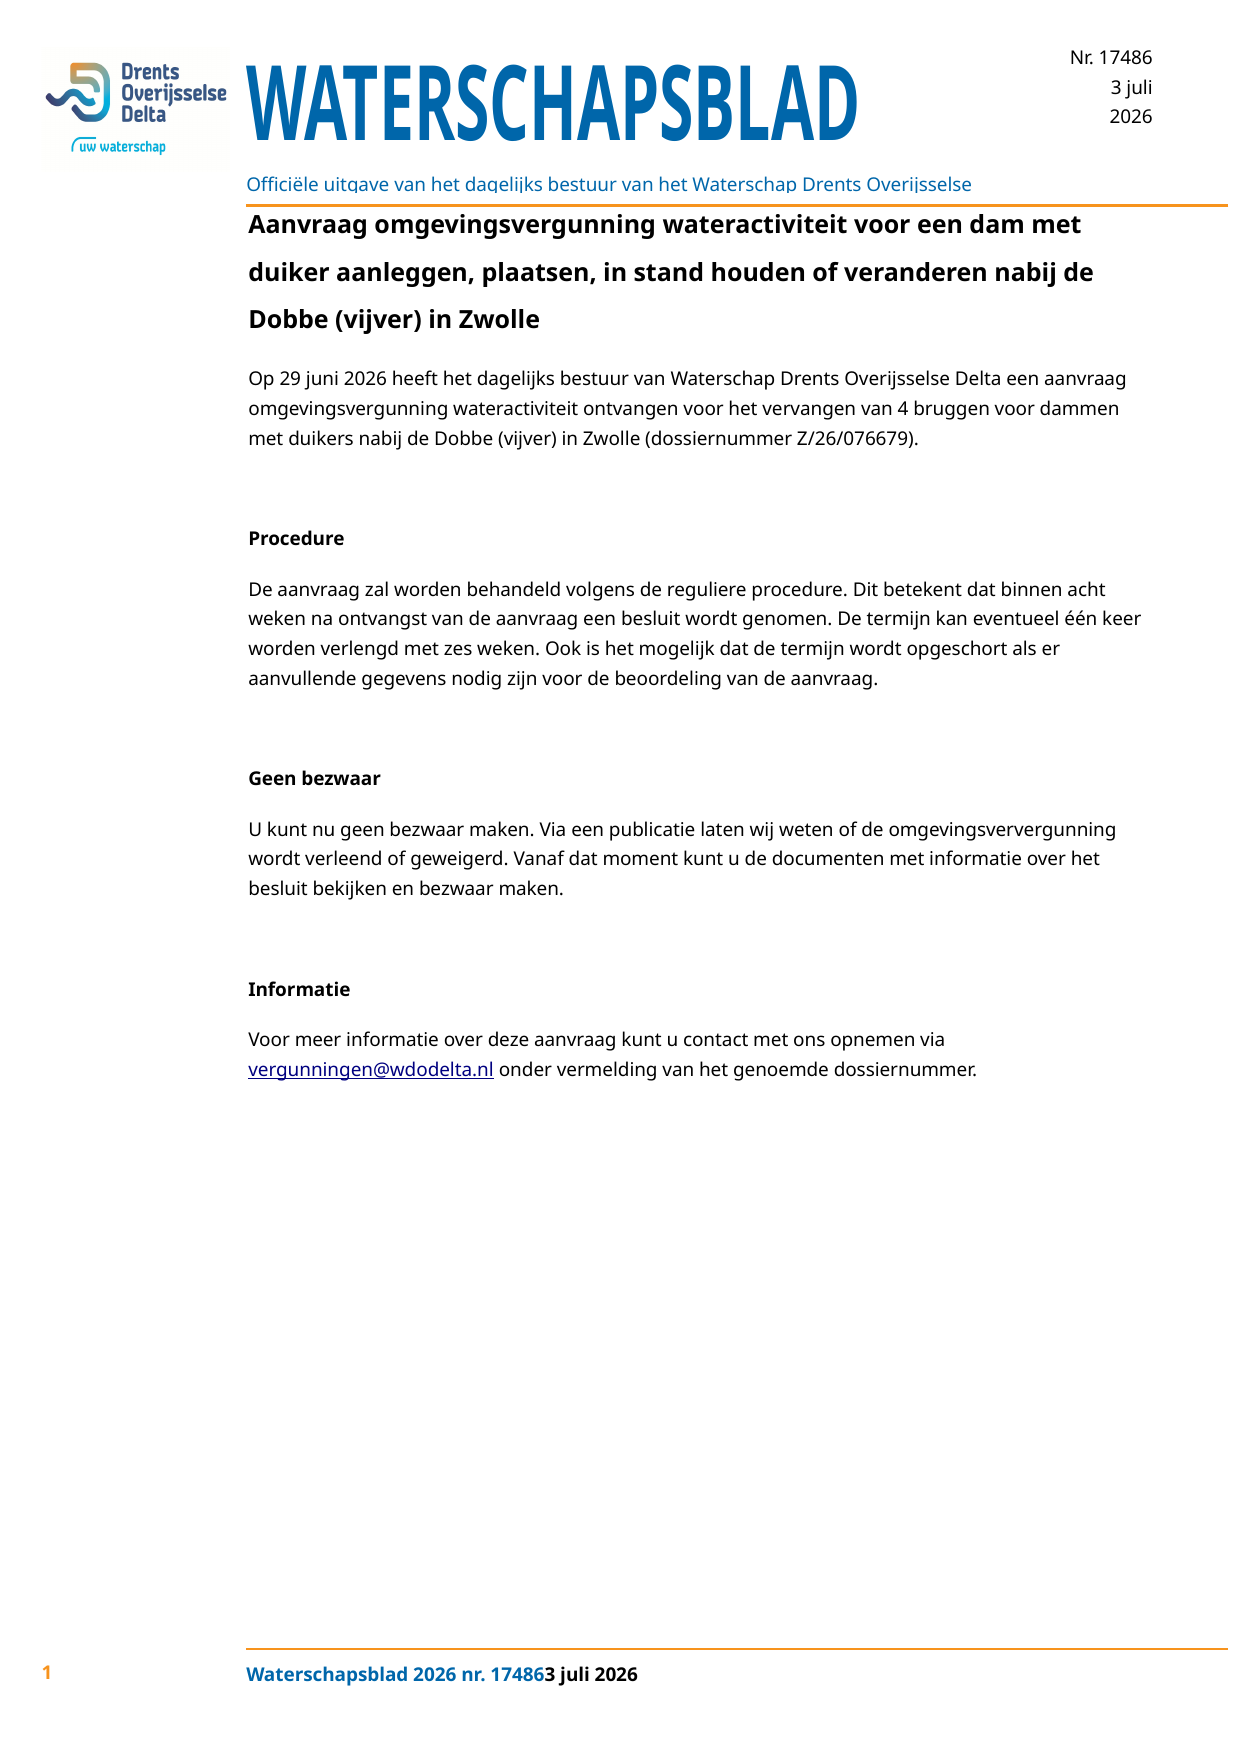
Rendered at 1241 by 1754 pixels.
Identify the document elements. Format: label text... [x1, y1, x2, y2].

text Aanvraag omgevingsvergunning wateractiviteit voor een dam met duiker aanleggen, plaatsen, in stand houden of veranderen nabij de Dobbe (vijver) in Zwolle [248, 207, 1152, 336]
picture [41, 47, 231, 172]
text Informatie [248, 976, 1152, 1002]
text Op 29 juni 2026 heeft het dagelijks bestuur van Waterschap Drents Overijsselse Delta een aanvraag omgevingsvergunning wateractiviteit ontvangen voor het vervangen van 4 bruggen voor dammen met duikers nabij de Dobbe (vijver) in Zwolle (dossiernummer Z/26/076679). [248, 366, 1152, 450]
text Voor meer informatie over deze aanvraag kunt u contact met ons opnemen via vergunningen@wdodelta.nl onder vermelding van het genoemde dossiernummer. [248, 1026, 1152, 1082]
text Procedure [248, 526, 1152, 551]
text De aanvraag zal worden behandeld volgens de reguliere procedure. Dit betekent dat binnen acht weken na ontvangst van de aanvraag een besluit wordt genomen. De termijn kan eventueel één keer worden verlengd met zes weken. Ook is het mogelijk dat de termijn wordt opgeschort als er aanvullende gegevens nodig zijn voor de beoordeling van de aanvraag. [248, 576, 1152, 690]
text Geen bezwaar [248, 766, 1152, 791]
text U kunt nu geen bezwaar maken. Via een publicatie laten wij weten of de omgevingsververgunning wordt verleend of geweigerd. Vanaf dat moment kunt u de documenten met informatie over het besluit bekijken en bezwaar maken. [248, 816, 1152, 901]
